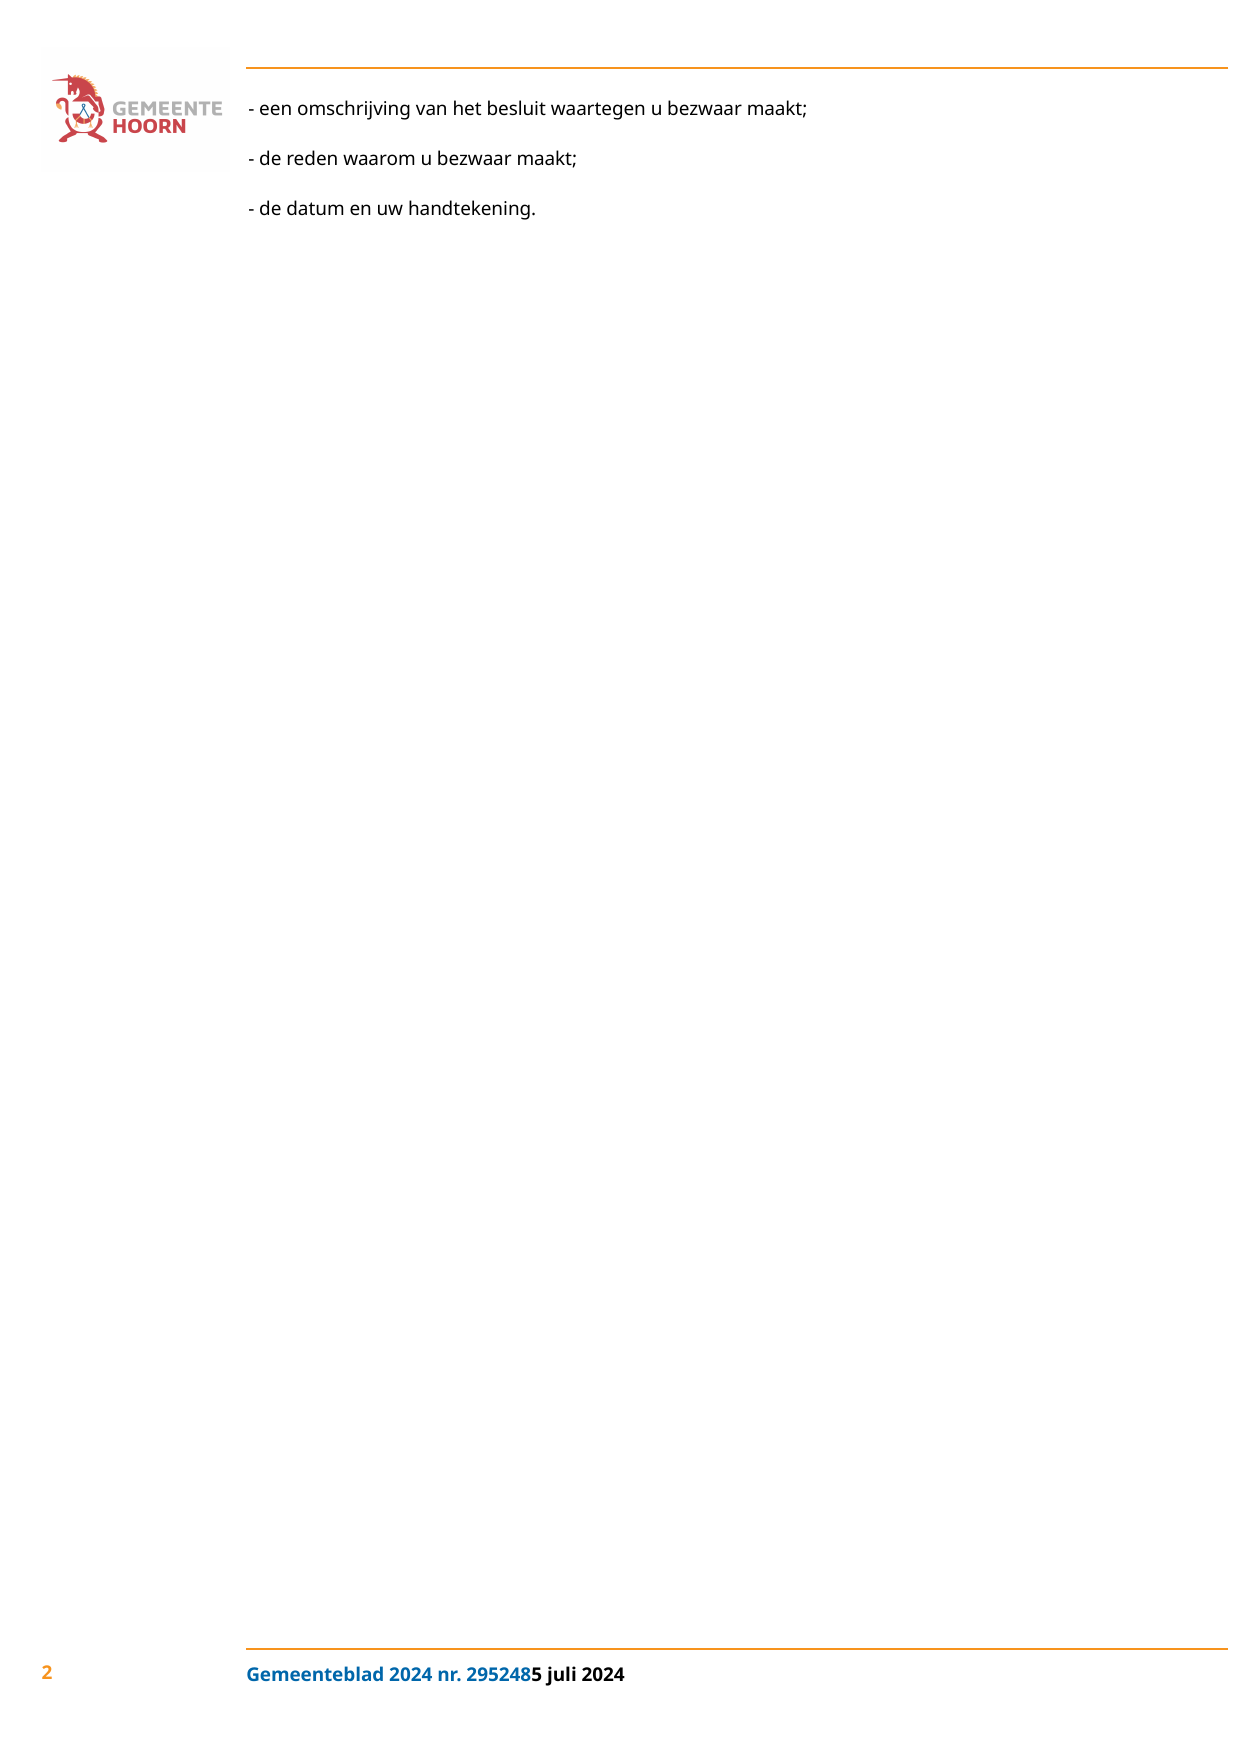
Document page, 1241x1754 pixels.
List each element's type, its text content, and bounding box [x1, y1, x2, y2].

text - de reden waarom u bezwaar maakt; [248, 145, 1152, 171]
picture [41, 47, 231, 172]
text - de datum en uw handtekening. [248, 196, 1152, 221]
text - een omschrijving van het besluit waartegen u bezwaar maakt; [248, 95, 1152, 121]
